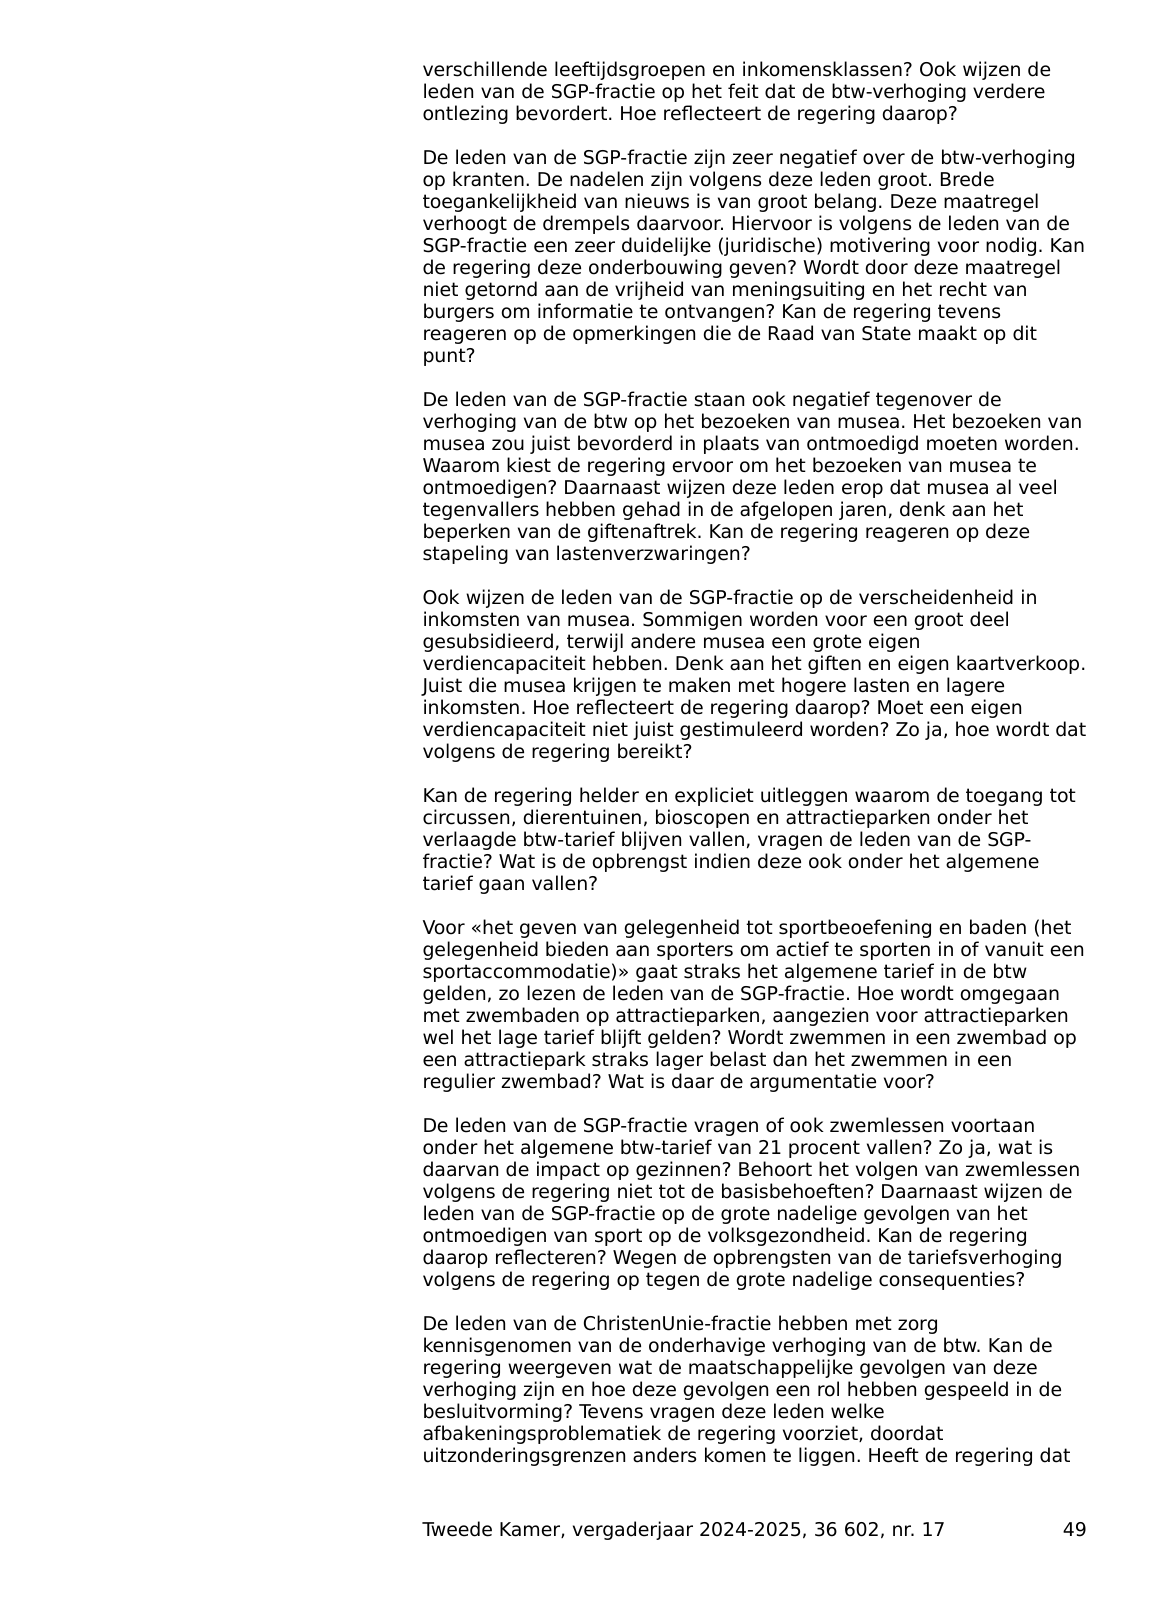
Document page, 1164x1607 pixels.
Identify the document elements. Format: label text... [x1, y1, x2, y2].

text De leden van de SGP-fractie staan ook negatief tegenover de verhoging van de btw op het bezoeken van musea. Het bezoeken van musea zou juist bevorderd in plaats van ontmoedigd moeten worden. Waarom kiest de regering ervoor om het bezoeken van musea te ontmoedigen? Daarnaast wijzen deze leden erop dat musea al veel tegenvallers hebben gehad in de afgelopen jaren, denk aan het beperken van de giftenaftrek. Kan de regering reageren op deze stapeling van lastenverzwaringen? [422, 389, 1087, 565]
text De leden van de SGP-fractie vragen of ook zwemlessen voortaan onder het algemene btw-tarief van 21 procent vallen? Zo ja, wat is daarvan de impact op gezinnen? Behoort het volgen van zwemlessen volgens de regering niet tot de basisbehoeften? Daarnaast wijzen de leden van de SGP-fractie op de grote nadelige gevolgen van het ontmoedigen van sport op de volksgezondheid. Kan de regering daarop reflecteren? Wegen de opbrengsten van de tariefsverhoging volgens de regering op tegen de grote nadelige consequenties? [422, 1115, 1087, 1291]
text Voor «het geven van gelegenheid tot sportbeoefening en baden (het gelegenheid bieden aan sporters om actief te sporten in of vanuit een sportaccommodatie)» gaat straks het algemene tarief in de btw gelden, zo lezen de leden van de SGP-fractie. Hoe wordt omgegaan met zwembaden op attractieparken, aangezien voor attractieparken wel het lage tarief blijft gelden? Wordt zwemmen in een zwembad op een attractiepark straks lager belast dan het zwemmen in een regulier zwembad? Wat is daar de argumentatie voor? [422, 917, 1087, 1093]
text Ook wijzen de leden van de SGP-fractie op de verscheidenheid in inkomsten van musea. Sommigen worden voor een groot deel gesubsidieerd, terwijl andere musea een grote eigen verdiencapaciteit hebben. Denk aan het giften en eigen kaartverkoop. Juist die musea krijgen te maken met hogere lasten en lagere inkomsten. Hoe reflecteert de regering daarop? Moet een eigen verdiencapaciteit niet juist gestimuleerd worden? Zo ja, hoe wordt dat volgens de regering bereikt? [422, 587, 1087, 763]
text De leden van de ChristenUnie-fractie hebben met zorg kennisgenomen van de onderhavige verhoging van de btw. Kan de regering weergeven wat de maatschappelijke gevolgen van deze verhoging zijn en hoe deze gevolgen een rol hebben gespeeld in de besluitvorming? Tevens vragen deze leden welke afbakeningsproblematiek de regering voorziet, doordat uitzonderingsgrenzen anders komen te liggen. Heeft de regering dat [422, 1313, 1087, 1467]
text Kan de regering helder en expliciet uitleggen waarom de toegang tot circussen, dierentuinen, bioscopen en attractieparken onder het verlaagde btw-tarief blijven vallen, vragen de leden van de SGP-fractie? Wat is de opbrengst indien deze ook onder het algemene tarief gaan vallen? [422, 785, 1087, 895]
text De leden van de SGP-fractie zijn zeer negatief over de btw-verhoging op kranten. De nadelen zijn volgens deze leden groot. Brede toegankelijkheid van nieuws is van groot belang. Deze maatregel verhoogt de drempels daarvoor. Hiervoor is volgens de leden van de SGP-fractie een zeer duidelijke (juridische) motivering voor nodig. Kan de regering deze onderbouwing geven? Wordt door deze maatregel niet getornd aan de vrijheid van meningsuiting en het recht van burgers om informatie te ontvangen? Kan de regering tevens reageren op de opmerkingen die de Raad van State maakt op dit punt? [422, 147, 1087, 367]
text verschillende leeftijdsgroepen en inkomensklassen? Ook wijzen de leden van de SGP-fractie op het feit dat de btw-verhoging verdere ontlezing bevordert. Hoe reflecteert de regering daarop? [422, 59, 1087, 125]
